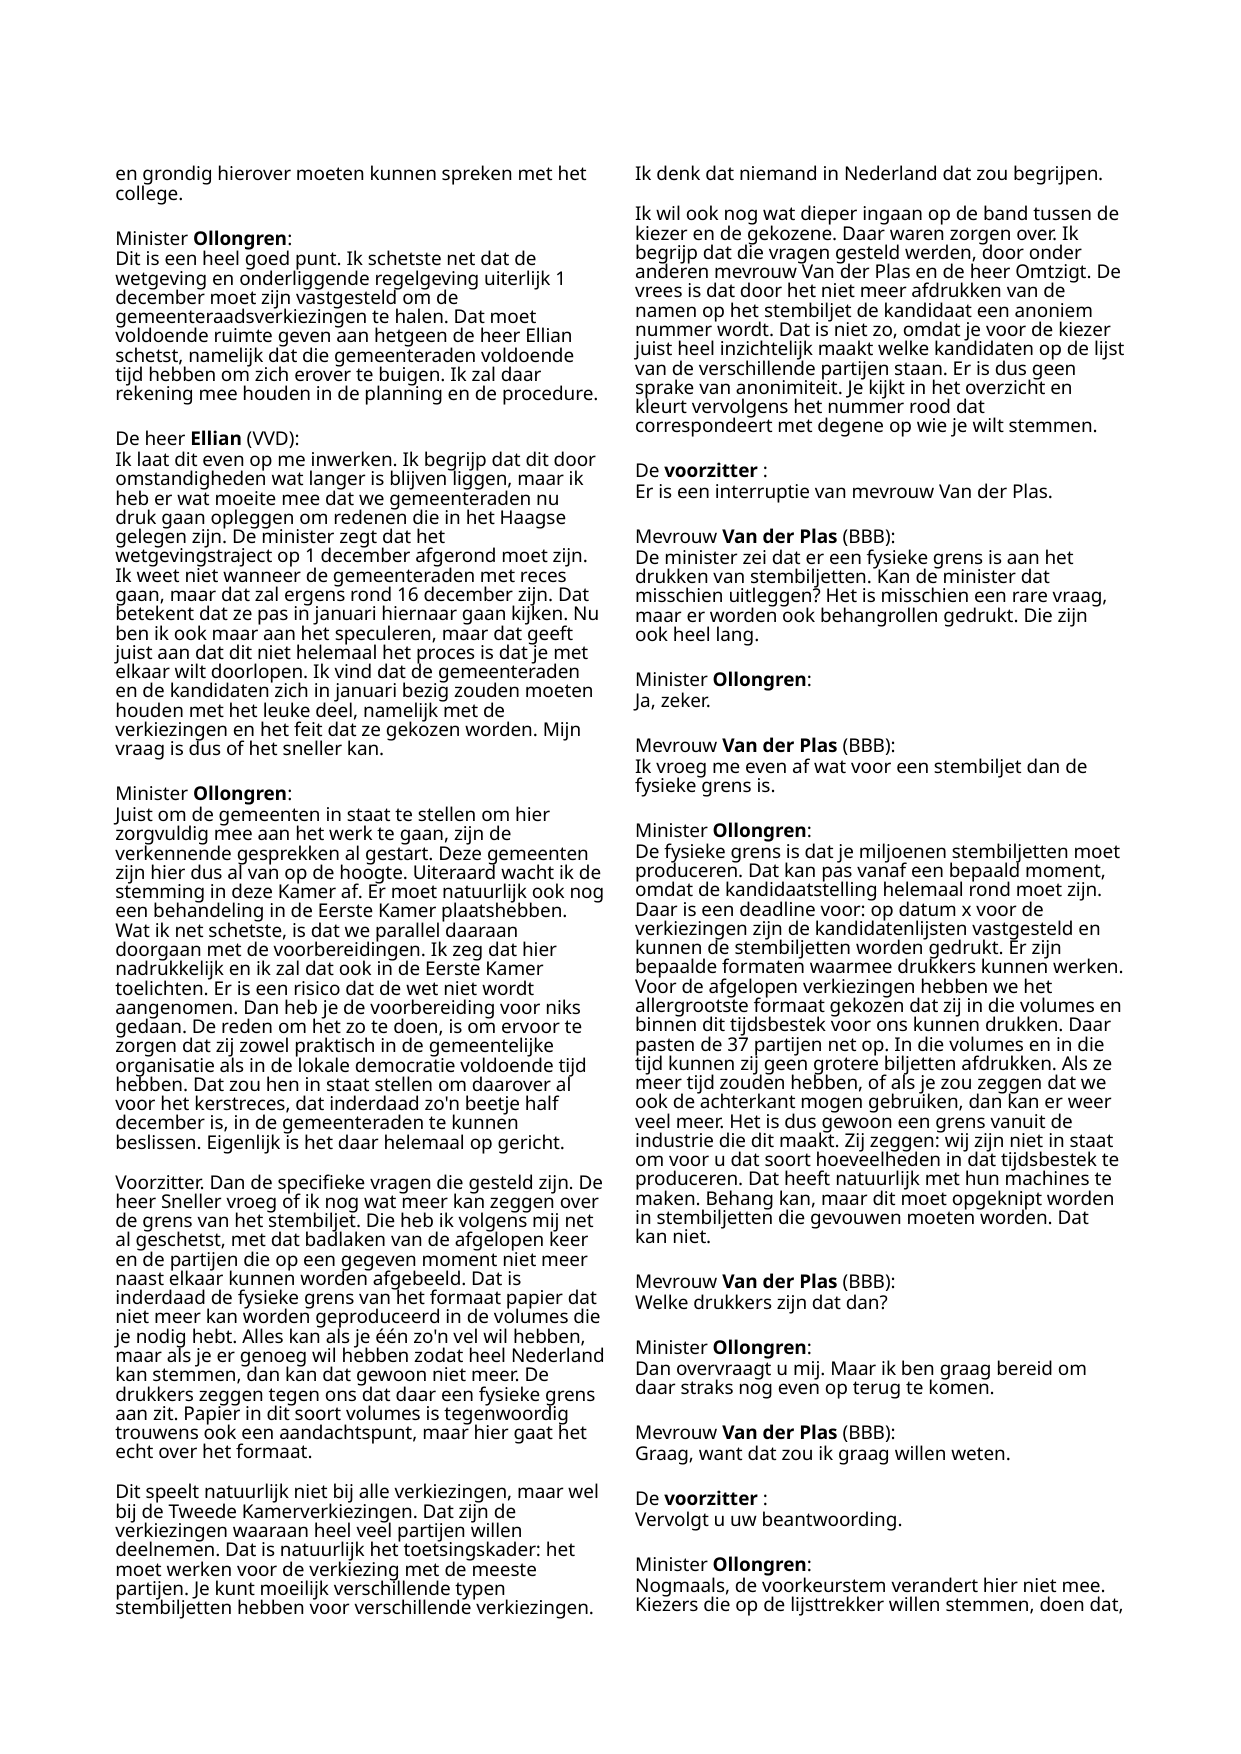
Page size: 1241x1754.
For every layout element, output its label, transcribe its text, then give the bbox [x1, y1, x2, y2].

text De minister zei dat er een fysieke grens is aan het drukken van stembiljetten. Kan de minister dat misschien uitleggen? Het is misschien een rare vraag, maar er worden ook behangrollen gedrukt. Die zijn ook heel lang. [635, 549, 1125, 645]
text Er is een interruptie van mevrouw Van der Plas. [635, 483, 1125, 502]
text Welke drukkers zijn dat dan? [635, 1294, 1125, 1313]
text De voorzitter : [635, 457, 1125, 483]
text Voorzitter. Dan de specifieke vragen die gesteld zijn. De heer Sneller vroeg of ik nog wat meer kan zeggen over de grens van het stembiljet. Die heb ik volgens mij net al geschetst, met dat badlaken van de afgelopen keer en de partijen die op een gegeven moment niet meer naast elkaar kunnen worden afgebeeld. Dat is inderdaad de fysieke grens van het formaat papier dat niet meer kan worden geproduceerd in de volumes die je nodig hebt. Alles kan als je één zo'n vel wil hebben, maar als je er genoeg wil hebben zodat heel Nederland kan stemmen, dan kan dat gewoon niet meer. De drukkers zeggen tegen ons dat daar een fysieke grens aan zit. Papier in dit soort volumes is tegenwoordig trouwens ook een aandachtspunt, maar hier gaat het echt over het formaat. [115, 1174, 605, 1463]
text De heer Ellian (VVD): [115, 425, 605, 451]
text Mevrouw Van der Plas (BBB): [635, 732, 1125, 758]
text Juist om de gemeenten in staat te stellen om hier zorgvuldig mee aan het werk te gaan, zijn de verkennende gesprekken al gestart. Deze gemeenten zijn hier dus al van op de hoogte. Uiteraard wacht ik de stemming in deze Kamer af. Er moet natuurlijk ook nog een behandeling in de Eerste Kamer plaatshebben. Wat ik net schetste, is dat we parallel daaraan doorgaan met de voorbereidingen. Ik zeg dat hier nadrukkelijk en ik zal dat ook in de Eerste Kamer toelichten. Er is een risico dat de wet niet wordt aangenomen. Dan heb je de voorbereiding voor niks gedaan. De reden om het zo te doen, is om ervoor te zorgen dat zij zowel praktisch in de gemeentelijke organisatie als in de lokale democratie voldoende tijd hebben. Dat zou hen in staat stellen om daarover al voor het kerstreces, dat inderdaad zo'n beetje half december is, in de gemeenteraden te kunnen beslissen. Eigenlijk is het daar helemaal op gericht. [115, 806, 605, 1153]
text Mevrouw Van der Plas (BBB): [635, 1268, 1125, 1294]
text Minister Ollongren: [635, 666, 1125, 692]
text Minister Ollongren: [115, 780, 605, 806]
text Mevrouw Van der Plas (BBB): [635, 523, 1125, 549]
text De fysieke grens is dat je miljoenen stembiljetten moet produceren. Dat kan pas vanaf een bepaald moment, omdat de kandidaatstelling helemaal rond moet zijn. Daar is een deadline voor: op datum x voor de verkiezingen zijn de kandidatenlijsten vastgesteld en kunnen de stembiljetten worden gedrukt. Er zijn bepaalde formaten waarmee drukkers kunnen werken. Voor de afgelopen verkiezingen hebben we het allergrootste formaat gekozen dat zij in die volumes en binnen dit tijdsbestek voor ons kunnen drukken. Daar pasten de 37 partijen net op. In die volumes en in die tijd kunnen zij geen grotere biljetten afdrukken. Als ze meer tijd zouden hebben, of als je zou zeggen dat we ook de achterkant mogen gebruiken, dan kan er weer veel meer. Het is dus gewoon een grens vanuit de industrie die dit maakt. Zij zeggen: wij zijn niet in staat om voor u dat soort hoeveelheden in dat tijdsbestek te produceren. Dat heeft natuurlijk met hun machines te maken. Behang kan, maar dit moet opgeknipt worden in stembiljetten die gevouwen moeten worden. Dat kan niet. [635, 843, 1125, 1247]
text Dan overvraagt u mij. Maar ik ben graag bereid om daar straks nog even op terug te komen. [635, 1360, 1125, 1398]
text Ik vroeg me even af wat voor een stembiljet dan de fysieke grens is. [635, 758, 1125, 796]
text Vervolgt u uw beantwoording. [635, 1511, 1125, 1530]
text Minister Ollongren: [635, 1551, 1125, 1577]
text Ja, zeker. [635, 692, 1125, 711]
text en grondig hierover moeten kunnen spreken met het college. [115, 165, 605, 204]
text De voorzitter : [635, 1485, 1125, 1511]
text Minister Ollongren: [635, 817, 1125, 843]
text Nogmaals, de voorkeurstem verandert hier niet mee. Kiezers die op de lijsttrekker willen stemmen, doen dat, [635, 1577, 1125, 1615]
text Dit is een heel goed punt. Ik schetste net dat de wetgeving en onderliggende regelgeving uiterlijk 1 december moet zijn vastgesteld om de gemeenteraadsverkiezingen te halen. Dat moet voldoende ruimte geven aan hetgeen de heer Ellian schetst, namelijk dat die gemeenteraden voldoende tijd hebben om zich erover te buigen. Ik zal daar rekening mee houden in de planning en de procedure. [115, 250, 605, 404]
text Minister Ollongren: [115, 225, 605, 250]
text Minister Ollongren: [635, 1334, 1125, 1360]
text Ik laat dit even op me inwerken. Ik begrijp dat dit door omstandigheden wat langer is blijven liggen, maar ik heb er wat moeite mee dat we gemeenteraden nu druk gaan opleggen om redenen die in het Haagse gelegen zijn. De minister zegt dat het wetgevingstraject op 1 december afgerond moet zijn. Ik weet niet wanneer de gemeenteraden met reces gaan, maar dat zal ergens rond 16 december zijn. Dat betekent dat ze pas in januari hiernaar gaan kijken. Nu ben ik ook maar aan het speculeren, maar dat geeft juist aan dat dit niet helemaal het proces is dat je met elkaar wilt doorlopen. Ik vind dat de gemeenteraden en de kandidaten zich in januari bezig zouden moeten houden met het leuke deel, namelijk met de verkiezingen en het feit dat ze gekozen worden. Mijn vraag is dus of het sneller kan. [115, 451, 605, 759]
text Ik denk dat niemand in Nederland dat zou begrijpen. [635, 165, 1125, 184]
text Dit speelt natuurlijk niet bij alle verkiezingen, maar wel bij de Tweede Kamerverkiezingen. Dat zijn de verkiezingen waaraan heel veel partijen willen deelnemen. Dat is natuurlijk het toetsingskader: het moet werken voor de verkiezing met de meeste partijen. Je kunt moeilijk verschillende typen stembiljetten hebben voor verschillende verkiezingen. [115, 1483, 605, 1618]
text Mevrouw Van der Plas (BBB): [635, 1419, 1125, 1445]
text Graag, want dat zou ik graag willen weten. [635, 1445, 1125, 1464]
text Ik wil ook nog wat dieper ingaan op de band tussen de kiezer en de gekozene. Daar waren zorgen over. Ik begrijp dat die vragen gesteld werden, door onder anderen mevrouw Van der Plas en de heer Omtzigt. De vrees is dat door het niet meer afdrukken van de namen op het stembiljet de kandidaat een anoniem nummer wordt. Dat is niet zo, omdat je voor de kiezer juist heel inzichtelijk maakt welke kandidaten op de lijst van de verschillende partijen staan. Er is dus geen sprake van anonimiteit. Je kijkt in het overzicht en kleurt vervolgens het nummer rood dat correspondeert met degene op wie je wilt stemmen. [635, 205, 1125, 437]
